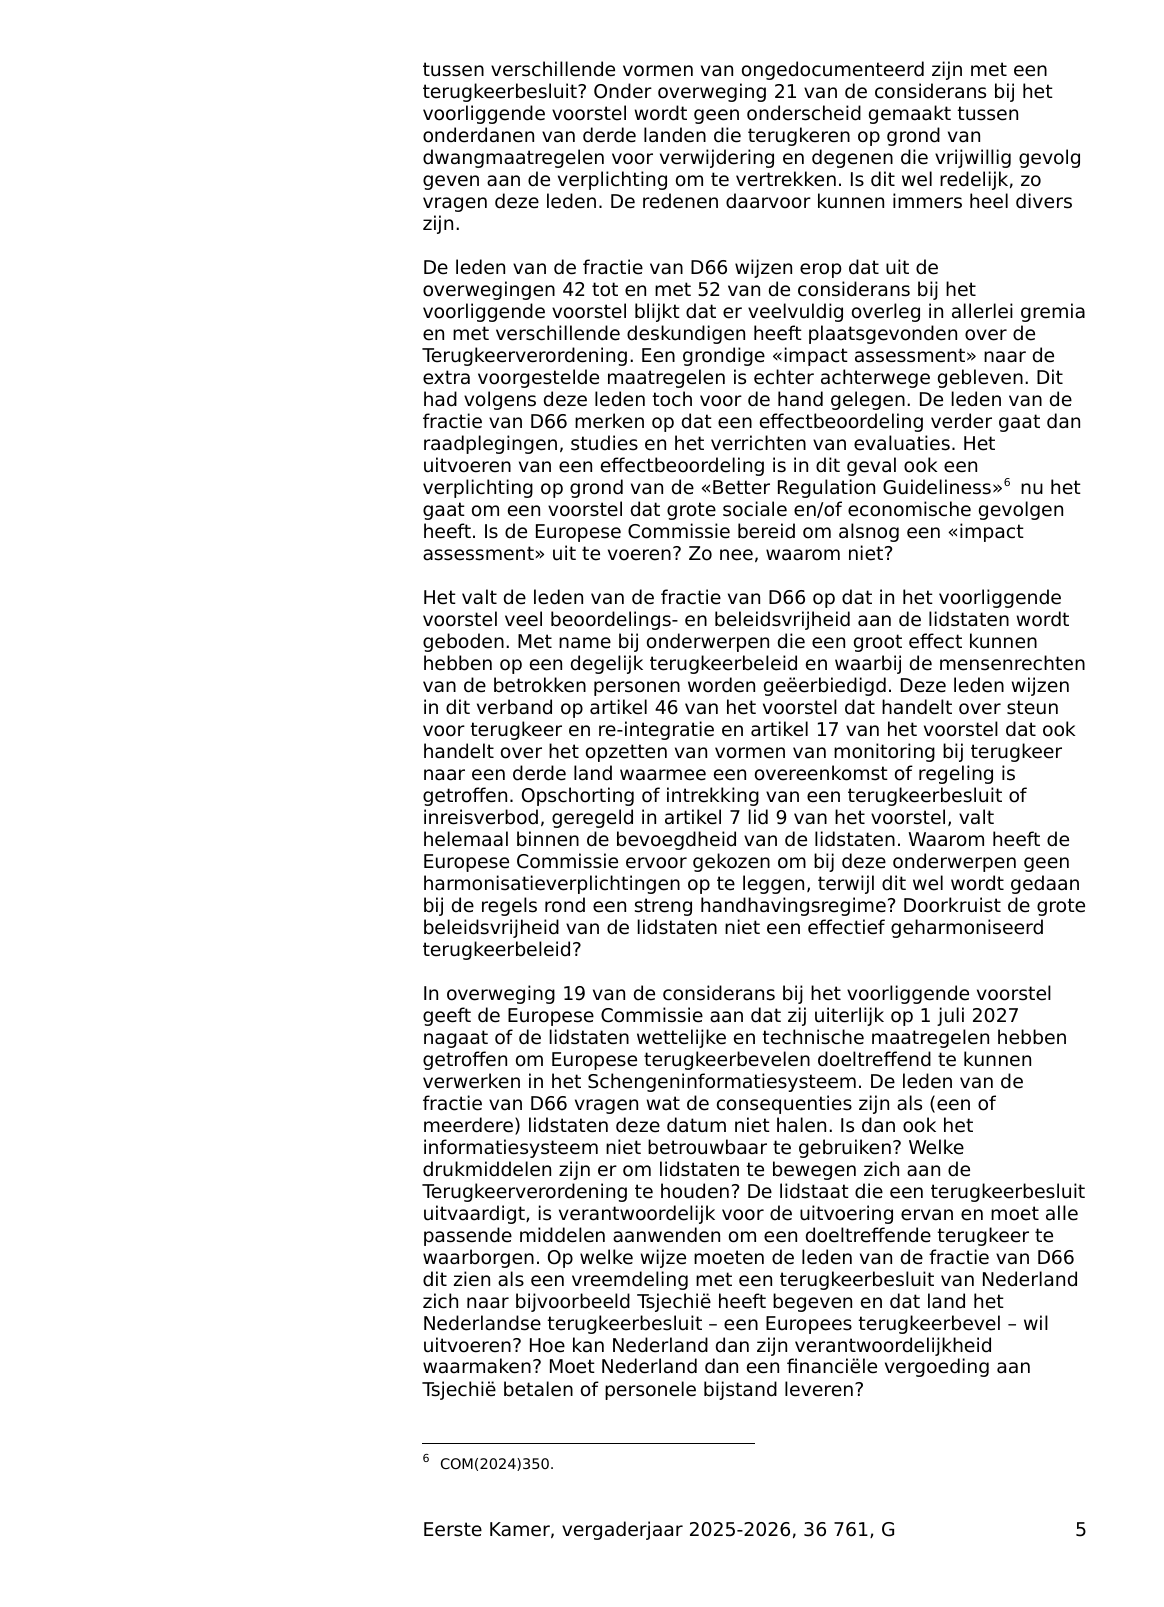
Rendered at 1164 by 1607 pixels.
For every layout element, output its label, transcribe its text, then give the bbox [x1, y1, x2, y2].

text tussen verschillende vormen van ongedocumenteerd zijn met een terugkeerbesluit? Onder overweging 21 van de considerans bij het voorliggende voorstel wordt geen onderscheid gemaakt tussen onderdanen van derde landen die terugkeren op grond van dwangmaatregelen voor verwijdering en degenen die vrijwillig gevolg geven aan de verplichting om te vertrekken. Is dit wel redelijk, zo vragen deze leden. De redenen daarvoor kunnen immers heel divers zijn. [422, 59, 1087, 235]
text Het valt de leden van de fractie van D66 op dat in het voorliggende voorstel veel beoordelings- en beleidsvrijheid aan de lidstaten wordt geboden. Met name bij onderwerpen die een groot effect kunnen hebben op een degelijk terugkeerbeleid en waarbij de mensenrechten van de betrokken personen worden geëerbiedigd. Deze leden wijzen in dit verband op artikel 46 van het voorstel dat handelt over steun voor terugkeer en re-integratie en artikel 17 van het voorstel dat ook handelt over het opzetten van vormen van monitoring bij terugkeer naar een derde land waarmee een overeenkomst of regeling is getroffen. Opschorting of intrekking van een terugkeerbesluit of inreisverbod, geregeld in artikel 7 lid 9 van het voorstel, valt helemaal binnen de bevoegdheid van de lidstaten. Waarom heeft de Europese Commissie ervoor gekozen om bij deze onderwerpen geen harmonisatieverplichtingen op te leggen, terwijl dit wel wordt gedaan bij de regels rond een streng handhavingsregime? Doorkruist de grote beleidsvrijheid van de lidstaten niet een effectief geharmoniseerd terugkeerbeleid? [422, 587, 1087, 961]
text De leden van de fractie van D66 wijzen erop dat uit de overwegingen 42 tot en met 52 van de considerans bij het voorliggende voorstel blijkt dat er veelvuldig overleg in allerlei gremia en met verschillende deskundigen heeft plaatsgevonden over de Terugkeerverordening. Een grondige «impact assessment» naar de extra voorgestelde maatregelen is echter achterwege gebleven. Dit had volgens deze leden toch voor de hand gelegen. De leden van de fractie van D66 merken op dat een effectbeoordeling verder gaat dan raadplegingen, studies en het verrichten van evaluaties. Het uitvoeren van een effectbeoordeling is in dit geval ook een verplichting op grond van de «Better Regulation Guideliness» nu het gaat om een voorstel dat grote sociale en/of economische gevolgen heeft. Is de Europese Commissie bereid om alsnog een «impact assessment» uit te voeren? Zo nee, waarom niet? [422, 257, 1087, 565]
text In overweging 19 van de considerans bij het voorliggende voorstel geeft de Europese Commissie aan dat zij uiterlijk op 1 juli 2027 nagaat of de lidstaten wettelijke en technische maatregelen hebben getroffen om Europese terugkeerbevelen doeltreffend te kunnen verwerken in het Schengeninformatiesysteem. De leden van de fractie van D66 vragen wat de consequenties zijn als (een of meerdere) lidstaten deze datum niet halen. Is dan ook het informatiesysteem niet betrouwbaar te gebruiken? Welke drukmiddelen zijn er om lidstaten te bewegen zich aan de Terugkeerverordening te houden? De lidstaat die een terugkeerbesluit uitvaardigt, is verantwoordelijk voor de uitvoering ervan en moet alle passende middelen aanwenden om een doeltreffende terugkeer te waarborgen. Op welke wijze moeten de leden van de fractie van D66 dit zien als een vreemdeling met een terugkeerbesluit van Nederland zich naar bijvoorbeeld Tsjechië heeft begeven en dat land het Nederlandse terugkeerbesluit – een Europees terugkeerbevel – wil uitvoeren? Hoe kan Nederland dan zijn verantwoordelijkheid waarmaken? Moet Nederland dan een financiële vergoeding aan Tsjechië betalen of personele bijstand leveren? [422, 983, 1087, 1400]
text COM(2024)350. [422, 1452, 1087, 1474]
